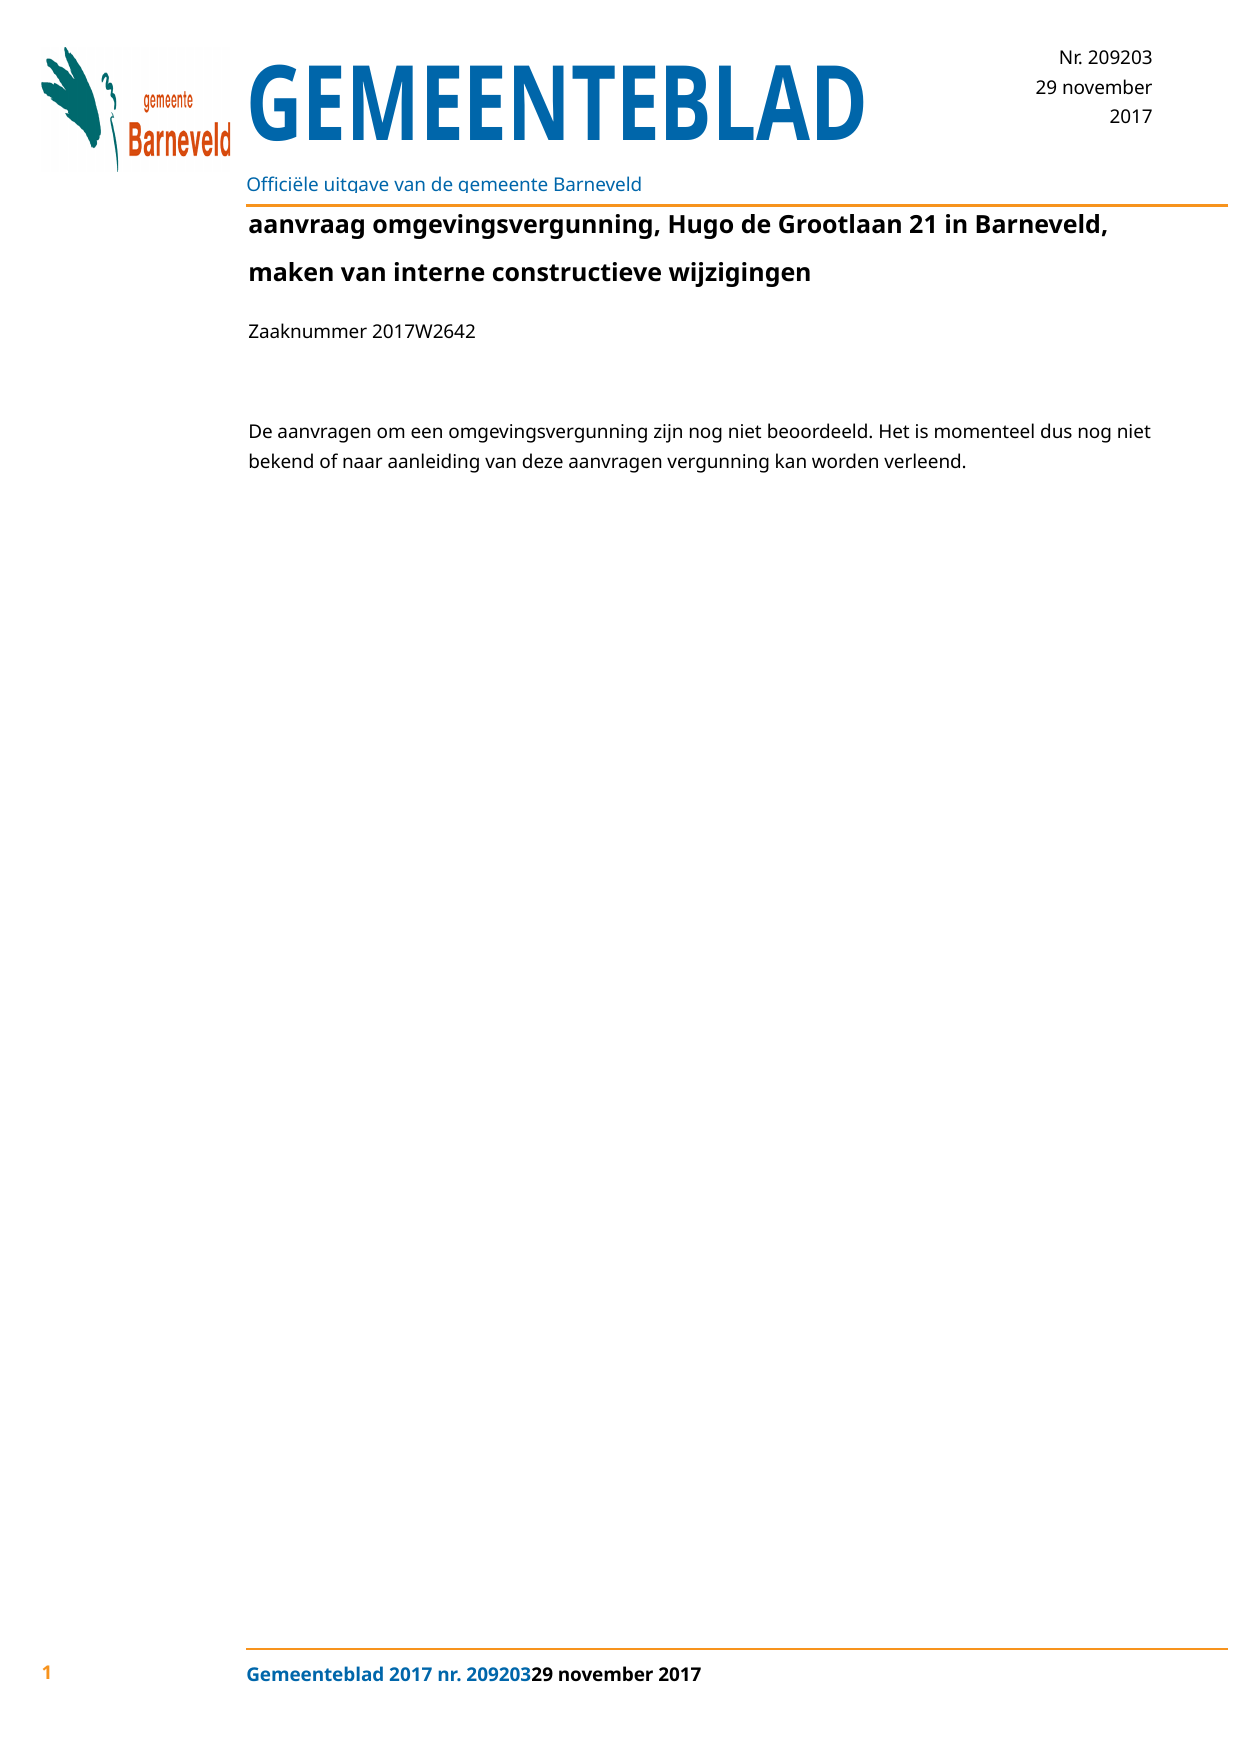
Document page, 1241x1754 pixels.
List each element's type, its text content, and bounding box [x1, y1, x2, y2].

picture [41, 47, 231, 172]
text aanvraag omgevingsvergunning, Hugo de Grootlaan 21 in Barneveld, maken van interne constructieve wijzigingen [248, 207, 1152, 288]
text Zaaknummer 2017W2642 [248, 318, 1152, 344]
text De aanvragen om een omgevingsvergunning zijn nog niet beoordeeld. Het is momenteel dus nog niet bekend of naar aanleiding van deze aanvragen vergunning kan worden verleend. [248, 419, 1152, 474]
